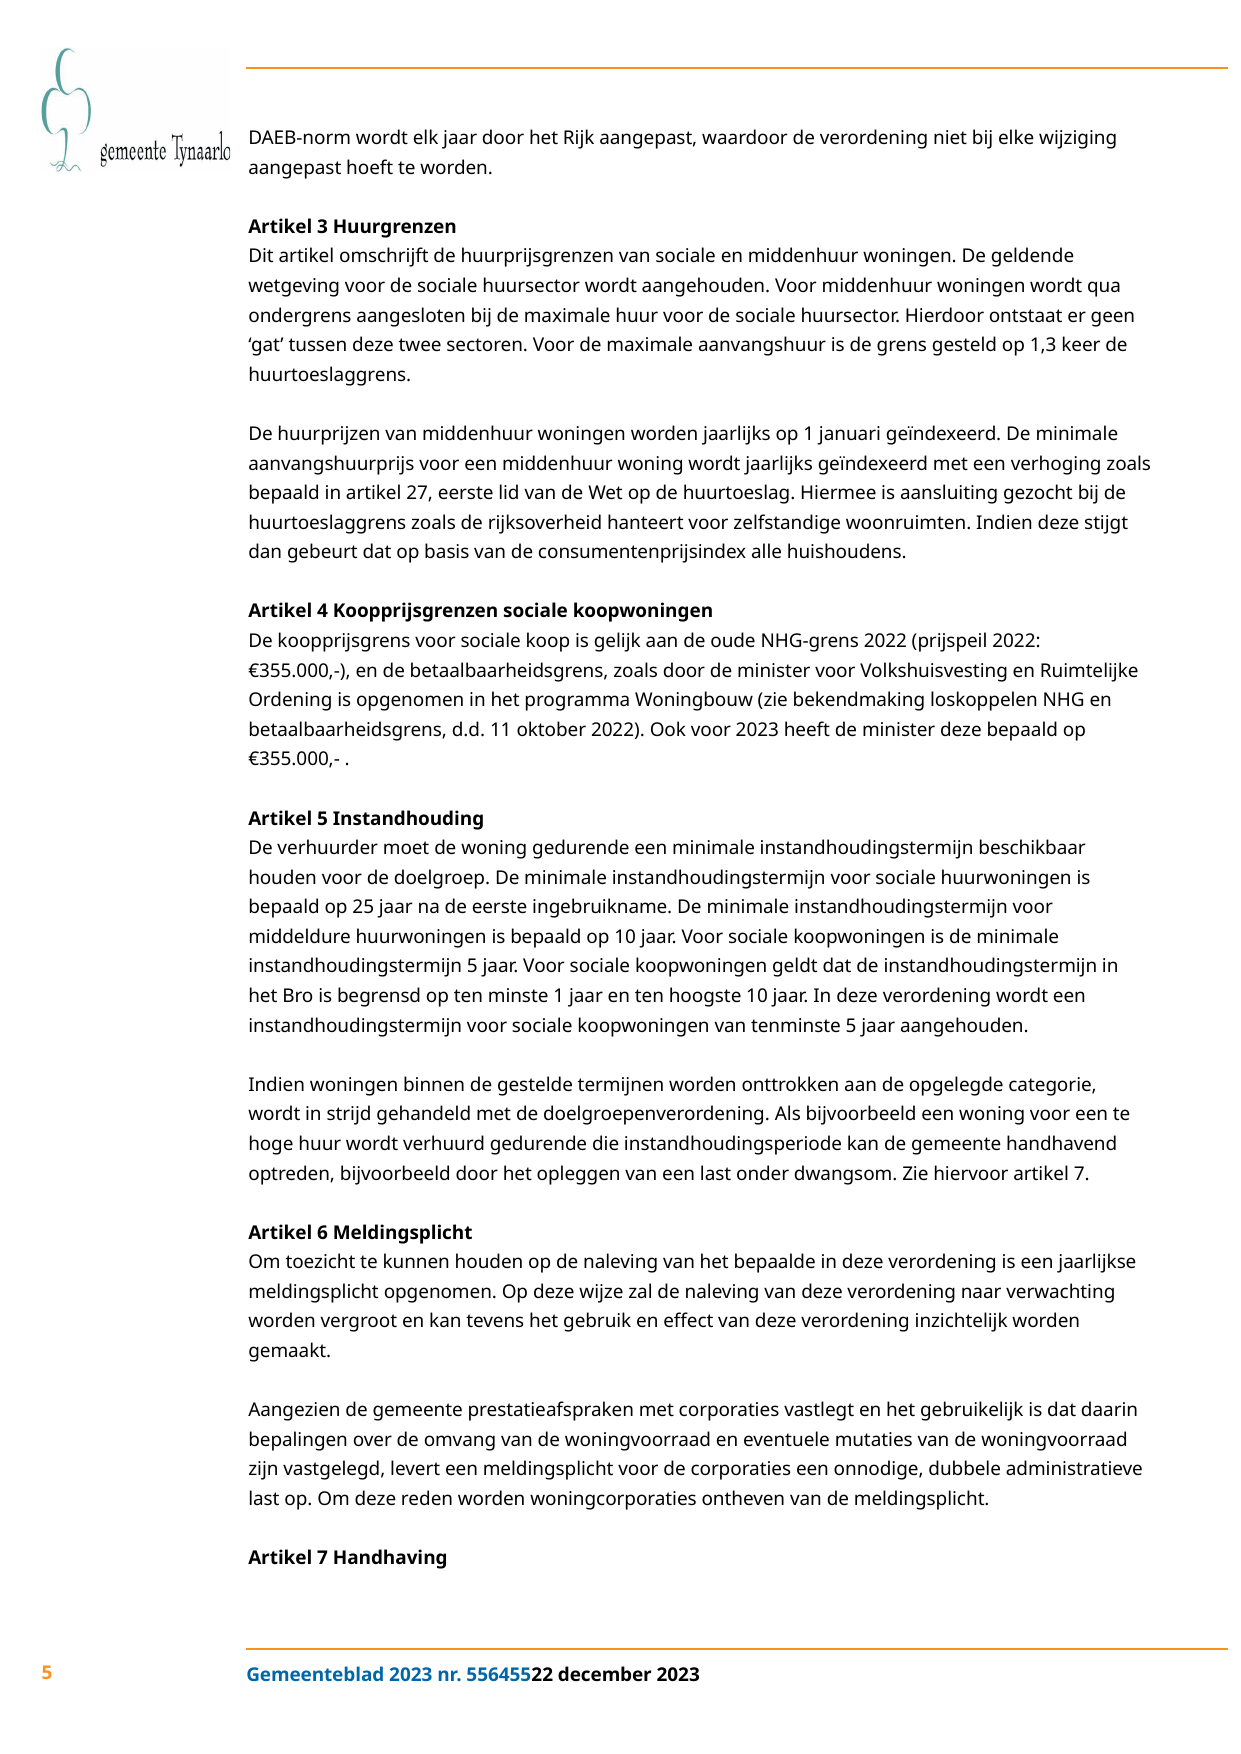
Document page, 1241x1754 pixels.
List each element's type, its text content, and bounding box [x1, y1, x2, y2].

text €355.000,-), en de betaalbaarheidsgrens, zoals door de minister voor Volkshuisvesting en Ruimtelijke [248, 657, 1152, 683]
text Artikel 4 Koopprijsgrenzen sociale koopwoningen [248, 598, 1152, 623]
text De huurprijzen van middenhuur woningen worden jaarlijks op 1 januari geïndexeerd. De minimale aanvangshuurprijs voor een middenhuur woning wordt jaarlijks geïndexeerd met een verhoging zoals bepaald in artikel 27, eerste lid van de Wet op de huurtoeslag. Hiermee is aansluiting gezocht bij de huurtoeslaggrens zoals de rijksoverheid hanteert voor zelfstandige woonruimten. Indien deze stijgt dan gebeurt dat op basis van de consumentenprijsindex alle huishoudens. [248, 420, 1152, 564]
text Artikel 3 Huurgrenzen [248, 213, 1152, 239]
text Ordening is opgenomen in het programma Woningbouw (zie bekendmaking loskoppelen NHG en [248, 686, 1152, 712]
text Artikel 7 Handhaving [248, 1544, 1152, 1570]
text Dit artikel omschrijft de huurprijsgrenzen van sociale en middenhuur woningen. De geldende wetgeving voor de sociale huursector wordt aangehouden. Voor middenhuur woningen wordt qua ondergrens aangesloten bij de maximale huur voor de sociale huursector. Hierdoor ontstaat er geen ‘gat’ tussen deze twee sectoren. Voor de maximale aanvangshuur is de grens gesteld op 1,3 keer de huurtoeslaggrens. [248, 243, 1152, 387]
text Artikel 5 Instandhouding [248, 805, 1152, 831]
picture [41, 47, 231, 172]
text Om toezicht te kunnen houden op de naleving van het bepaalde in deze verordening is een jaarlijkse meldingsplicht opgenomen. Op deze wijze zal de naleving van deze verordening naar verwachting worden vergroot en kan tevens het gebruik en effect van deze verordening inzichtelijk worden gemaakt. [248, 1248, 1152, 1363]
text Indien woningen binnen de gestelde termijnen worden onttrokken aan de opgelegde categorie, wordt in strijd gehandeld met de doelgroepenverordening. Als bijvoorbeeld een woning voor een te hoge huur wordt verhuurd gedurende die instandhoudingsperiode kan de gemeente handhavend optreden, bijvoorbeeld door het opleggen van een last onder dwangsom. Zie hiervoor artikel 7. [248, 1071, 1152, 1186]
text Aangezien de gemeente prestatieafspraken met corporaties vastlegt en het gebruikelijk is dat daarin bepalingen over de omvang van de woningvoorraad en eventuele mutaties van de woningvoorraad zijn vastgelegd, levert een meldingsplicht voor de corporaties een onnodige, dubbele administratieve last op. Om deze reden worden woningcorporaties ontheven van de meldingsplicht. [248, 1396, 1152, 1511]
text DAEB-norm wordt elk jaar door het Rijk aangepast, waardoor de verordening niet bij elke wijziging aangepast hoeft te worden. [248, 124, 1152, 180]
text De verhuurder moet de woning gedurende een minimale instandhoudingstermijn beschikbaar houden voor de doelgroep. De minimale instandhoudingstermijn voor sociale huurwoningen is bepaald op 25 jaar na de eerste ingebruikname. De minimale instandhoudingstermijn voor middeldure huurwoningen is bepaald op 10 jaar. Voor sociale koopwoningen is de minimale instandhoudingstermijn 5 jaar. Voor sociale koopwoningen geldt dat de instandhoudingstermijn in het Bro is begrensd op ten minste 1 jaar en ten hoogste 10 jaar. In deze verordening wordt een instandhoudingstermijn voor sociale koopwoningen van tenminste 5 jaar aangehouden. [248, 834, 1152, 1038]
text betaalbaarheidsgrens, d.d. 11 oktober 2022). Ook voor 2023 heeft de minister deze bepaald op €355.000,- . [248, 716, 1152, 771]
text Artikel 6 Meldingsplicht [248, 1219, 1152, 1245]
text De koopprijsgrens voor sociale koop is gelijk aan de oude NHG-grens 2022 (prijspeil 2022: [248, 627, 1152, 653]
